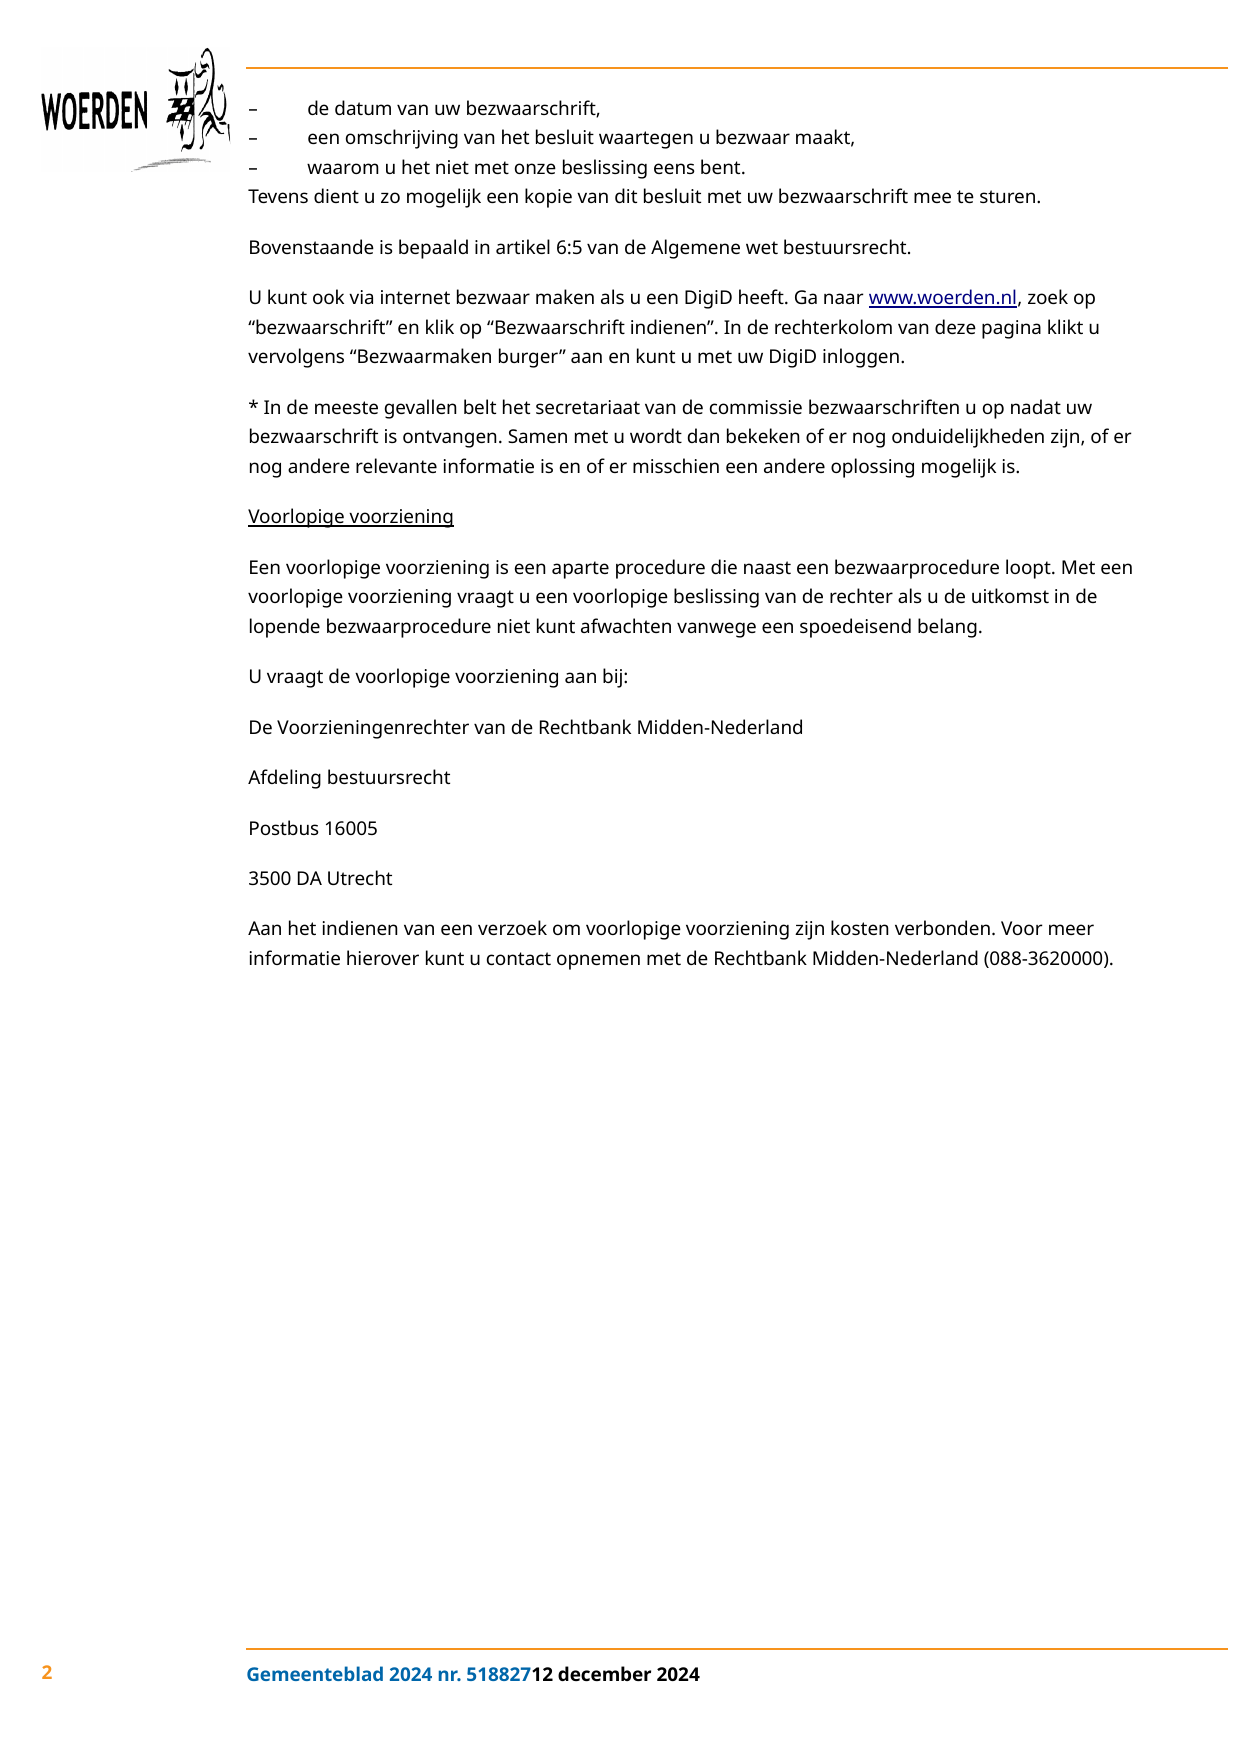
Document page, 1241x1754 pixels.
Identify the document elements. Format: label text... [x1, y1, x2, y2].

text Tevens dient u zo mogelijk een kopie van dit besluit met uw bezwaarschrift mee te sturen. [248, 183, 1152, 209]
text U vraagt de voorlopige voorziening aan bij: [248, 663, 1152, 689]
list waarom u het niet met onze beslissing eens bent. [248, 154, 1152, 180]
list de datum van uw bezwaarschrift, [248, 95, 1152, 121]
picture [41, 47, 231, 172]
text Aan het indienen van een verzoek om voorlopige voorziening zijn kosten verbonden. Voor meer informatie hierover kunt u contact opnemen met de Rechtbank Midden-Nederland (088-3620000). [248, 916, 1152, 971]
list een omschrijving van het besluit waartegen u bezwaar maakt, [248, 124, 1152, 150]
text 3500 DA Utrecht [248, 865, 1152, 891]
text Bovenstaande is bepaald in artikel 6:5 van de Algemene wet bestuursrecht. [248, 234, 1152, 260]
text Afdeling bestuursrecht [248, 764, 1152, 790]
text U kunt ook via internet bezwaar maken als u een DigiD heeft. Ga naar www.woerden.nl, zoek op “bezwaarschrift” en klik op “Bezwaarschrift indienen”. In de rechterkolom van deze pagina klikt u vervolgens “Bezwaarmaken burger” aan en kunt u met uw DigiD inloggen. [248, 284, 1152, 369]
text Een voorlopige voorziening is een aparte procedure die naast een bezwaarprocedure loopt. Met een voorlopige voorziening vraagt u een voorlopige beslissing van de rechter als u de uitkomst in de lopende bezwaarprocedure niet kunt afwachten vanwege een spoedeisend belang. [248, 554, 1152, 639]
text Voorlopige voorziening [248, 503, 1152, 529]
text * In de meeste gevallen belt het secretariaat van de commissie bezwaarschriften u op nadat uw bezwaarschrift is ontvangen. Samen met u wordt dan bekeken of er nog onduidelijkheden zijn, of er nog andere relevante informatie is en of er misschien een andere oplossing mogelijk is. [248, 394, 1152, 479]
text Postbus 16005 [248, 815, 1152, 841]
text De Voorzieningenrechter van de Rechtbank Midden-Nederland [248, 714, 1152, 740]
